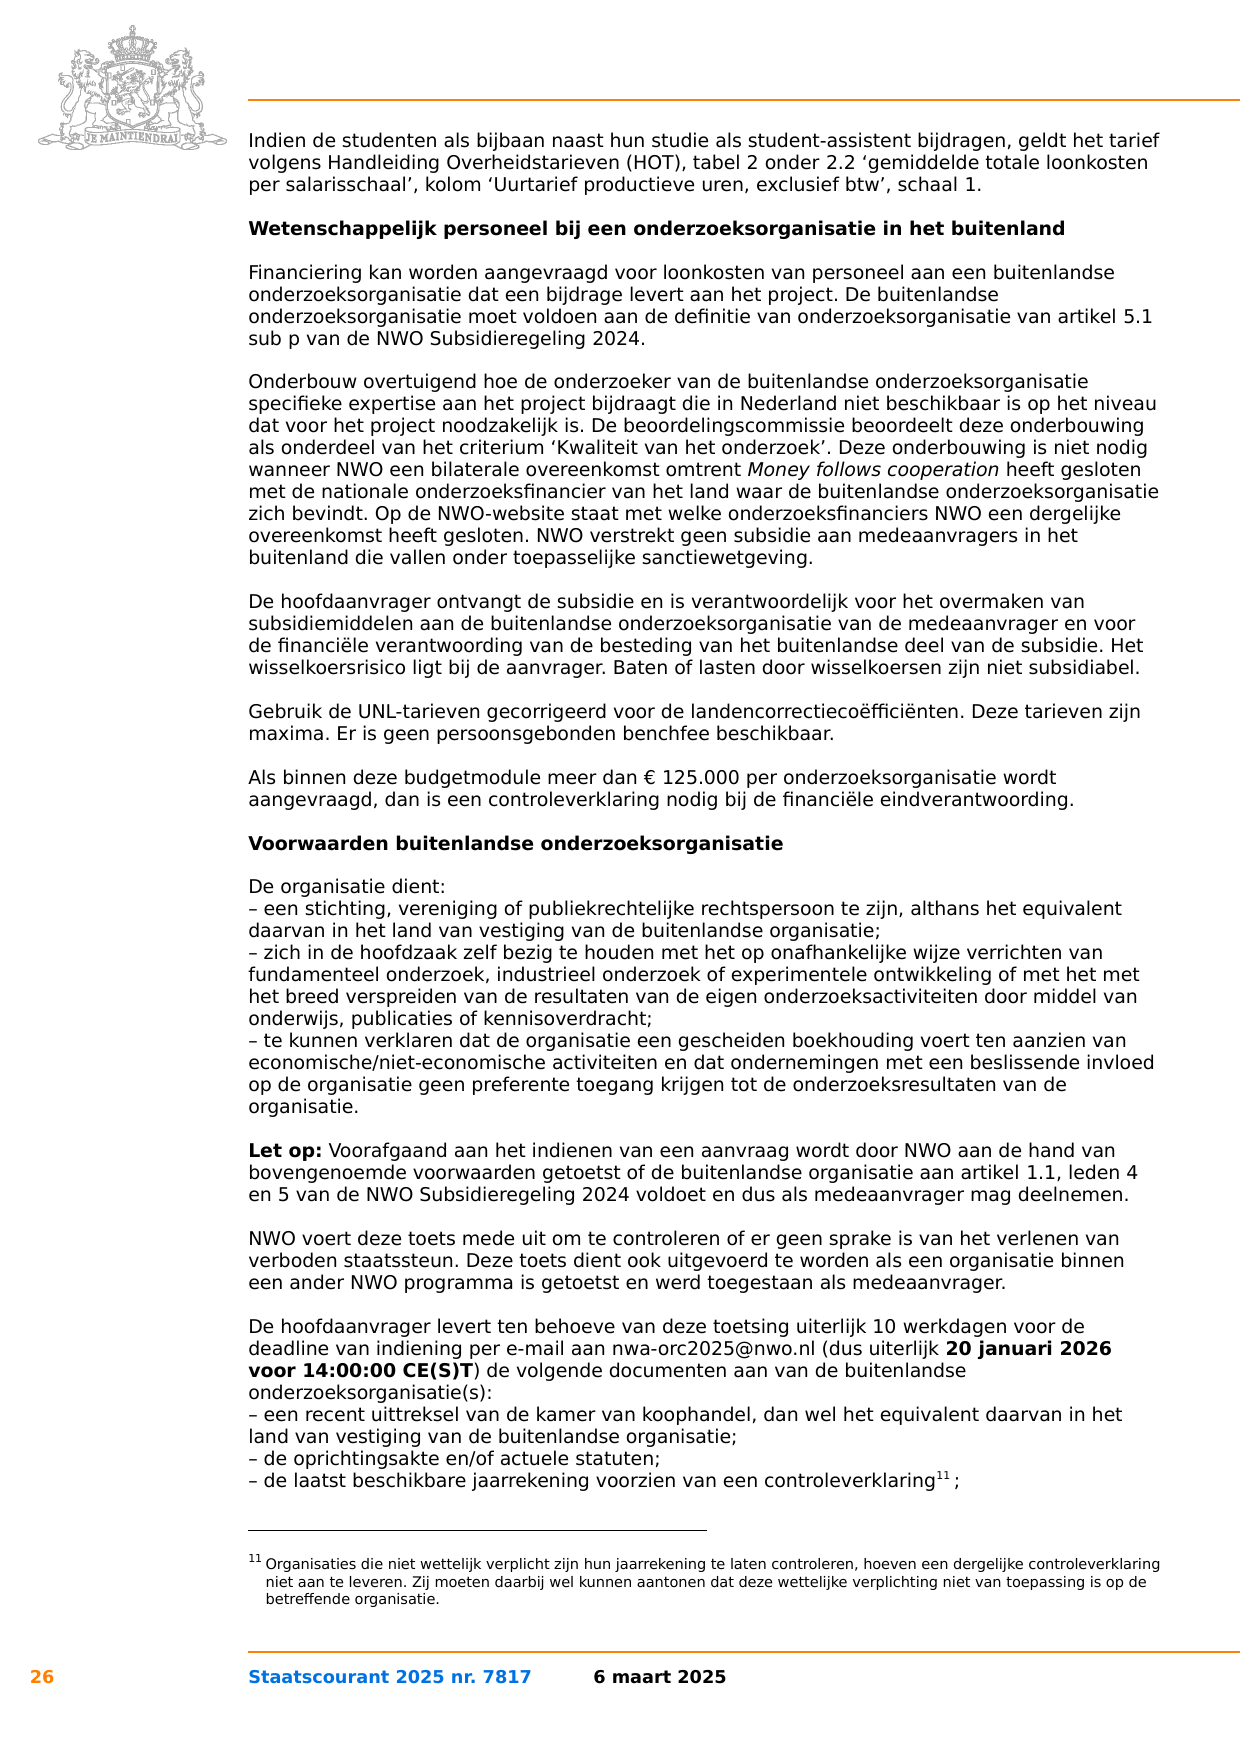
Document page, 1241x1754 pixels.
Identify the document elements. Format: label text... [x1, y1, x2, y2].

text Indien de studenten als bijbaan naast hun studie als student-assistent bijdragen, geldt het tarief volgens Handleiding Overheidstarieven (HOT), tabel 2 onder 2.2 ‘gemiddelde totale loonkosten per salarisschaal’, kolom ‘Uurtarief productieve uren, exclusief btw’, schaal 1. [248, 130, 1163, 196]
text – zich in de hoofdzaak zelf bezig te houden met het op onafhankelijke wijze verrichten van fundamenteel onderzoek, industrieel onderzoek of experimentele ontwikkeling of met het met het breed verspreiden van de resultaten van de eigen onderzoeksactiviteiten door middel van onderwijs, publicaties of kennisoverdracht; [248, 942, 1163, 1030]
text De hoofdaanvrager ontvangt de subsidie en is verantwoordelijk voor het overmaken van subsidiemiddelen aan de buitenlandse onderzoeksorganisatie van de medeaanvrager en voor de financiële verantwoording van de besteding van het buitenlandse deel van de subsidie. Het wisselkoersrisico ligt bij de aanvrager. Baten of lasten door wisselkoersen zijn niet subsidiabel. [248, 591, 1163, 679]
text Organisaties die niet wettelijk verplicht zijn hun jaarrekening te laten controleren, hoeven een dergelijke controleverklaring niet aan te leveren. Zij moeten daarbij wel kunnen aantonen dat deze wettelijke verplichting niet van toepassing is op de betreffende organisatie. [248, 1552, 1163, 1608]
text De organisatie dient: [248, 876, 1163, 898]
text – de laatst beschikbare jaarrekening voorzien van een controleverklaring; [248, 1469, 1163, 1491]
text Gebruik de UNL-tarieven gecorrigeerd voor de landencorrectiecoëfficiënten. Deze tarieven zijn maxima. Er is geen persoonsgebonden benchfee beschikbaar. [248, 701, 1163, 745]
picture [38, 25, 227, 150]
text – te kunnen verklaren dat de organisatie een gescheiden boekhouding voert ten aanzien van economische/niet-economische activiteiten en dat ondernemingen met een beslissende invloed op de organisatie geen preferente toegang krijgen tot de onderzoeksresultaten van de organisatie. [248, 1030, 1163, 1118]
text – een stichting, vereniging of publiekrechtelijke rechtspersoon te zijn, althans het equivalent daarvan in het land van vestiging van de buitenlandse organisatie; [248, 898, 1163, 942]
text Onderbouw overtuigend hoe de onderzoeker van de buitenlandse onderzoeksorganisatie specifieke expertise aan het project bijdraagt die in Nederland niet beschikbaar is op het niveau dat voor het project noodzakelijk is. De beoordelingscommissie beoordeelt deze onderbouwing als onderdeel van het criterium ‘Kwaliteit van het onderzoek’. Deze onderbouwing is niet nodig wanneer NWO een bilaterale overeenkomst omtrent Money follows cooperation heeft gesloten met de nationale onderzoeksfinancier van het land waar de buitenlandse onderzoeksorganisatie zich bevindt. Op de NWO-website staat met welke onderzoeksfinanciers NWO een dergelijke overeenkomst heeft gesloten. NWO verstrekt geen subsidie aan medeaanvragers in het buitenland die vallen onder toepasselijke sanctiewetgeving. [248, 371, 1163, 569]
text Let op: Voorafgaand aan het indienen van een aanvraag wordt door NWO aan de hand van bovengenoemde voorwaarden getoetst of de buitenlandse organisatie aan artikel 1.1, leden 4 en 5 van de NWO Subsidieregeling 2024 voldoet en dus als medeaanvrager mag deelnemen. [248, 1140, 1163, 1206]
subtitle Voorwaarden buitenlandse onderzoeksorganisatie [248, 832, 1163, 854]
text NWO voert deze toets mede uit om te controleren of er geen sprake is van het verlenen van verboden staatssteun. Deze toets dient ook uitgevoerd te worden als een organisatie binnen een ander NWO programma is getoetst en werd toegestaan als medeaanvrager. [248, 1228, 1163, 1294]
text Als binnen deze budgetmodule meer dan € 125.000 per onderzoeksorganisatie wordt aangevraagd, dan is een controleverklaring nodig bij de financiële eindverantwoording. [248, 767, 1163, 811]
text Financiering kan worden aangevraagd voor loonkosten van personeel aan een buitenlandse onderzoeksorganisatie dat een bijdrage levert aan het project. De buitenlandse onderzoeksorganisatie moet voldoen aan de definitie van onderzoeksorganisatie van artikel 5.1 sub p van de NWO Subsidieregeling 2024. [248, 262, 1163, 349]
text – een recent uittreksel van de kamer van koophandel, dan wel het equivalent daarvan in het land van vestiging van de buitenlandse organisatie; [248, 1403, 1163, 1447]
text De hoofdaanvrager levert ten behoeve van deze toetsing uiterlijk 10 werkdagen voor de deadline van indiening per e-mail aan nwa-orc2025@nwo.nl (dus uiterlijk 20 januari 2026 voor 14:00:00 CE(S)T) de volgende documenten aan van de buitenlandse onderzoeksorganisatie(s): [248, 1316, 1163, 1403]
subtitle Wetenschappelijk personeel bij een onderzoeksorganisatie in het buitenland [248, 218, 1163, 240]
text – de oprichtingsakte en/of actuele statuten; [248, 1447, 1163, 1469]
